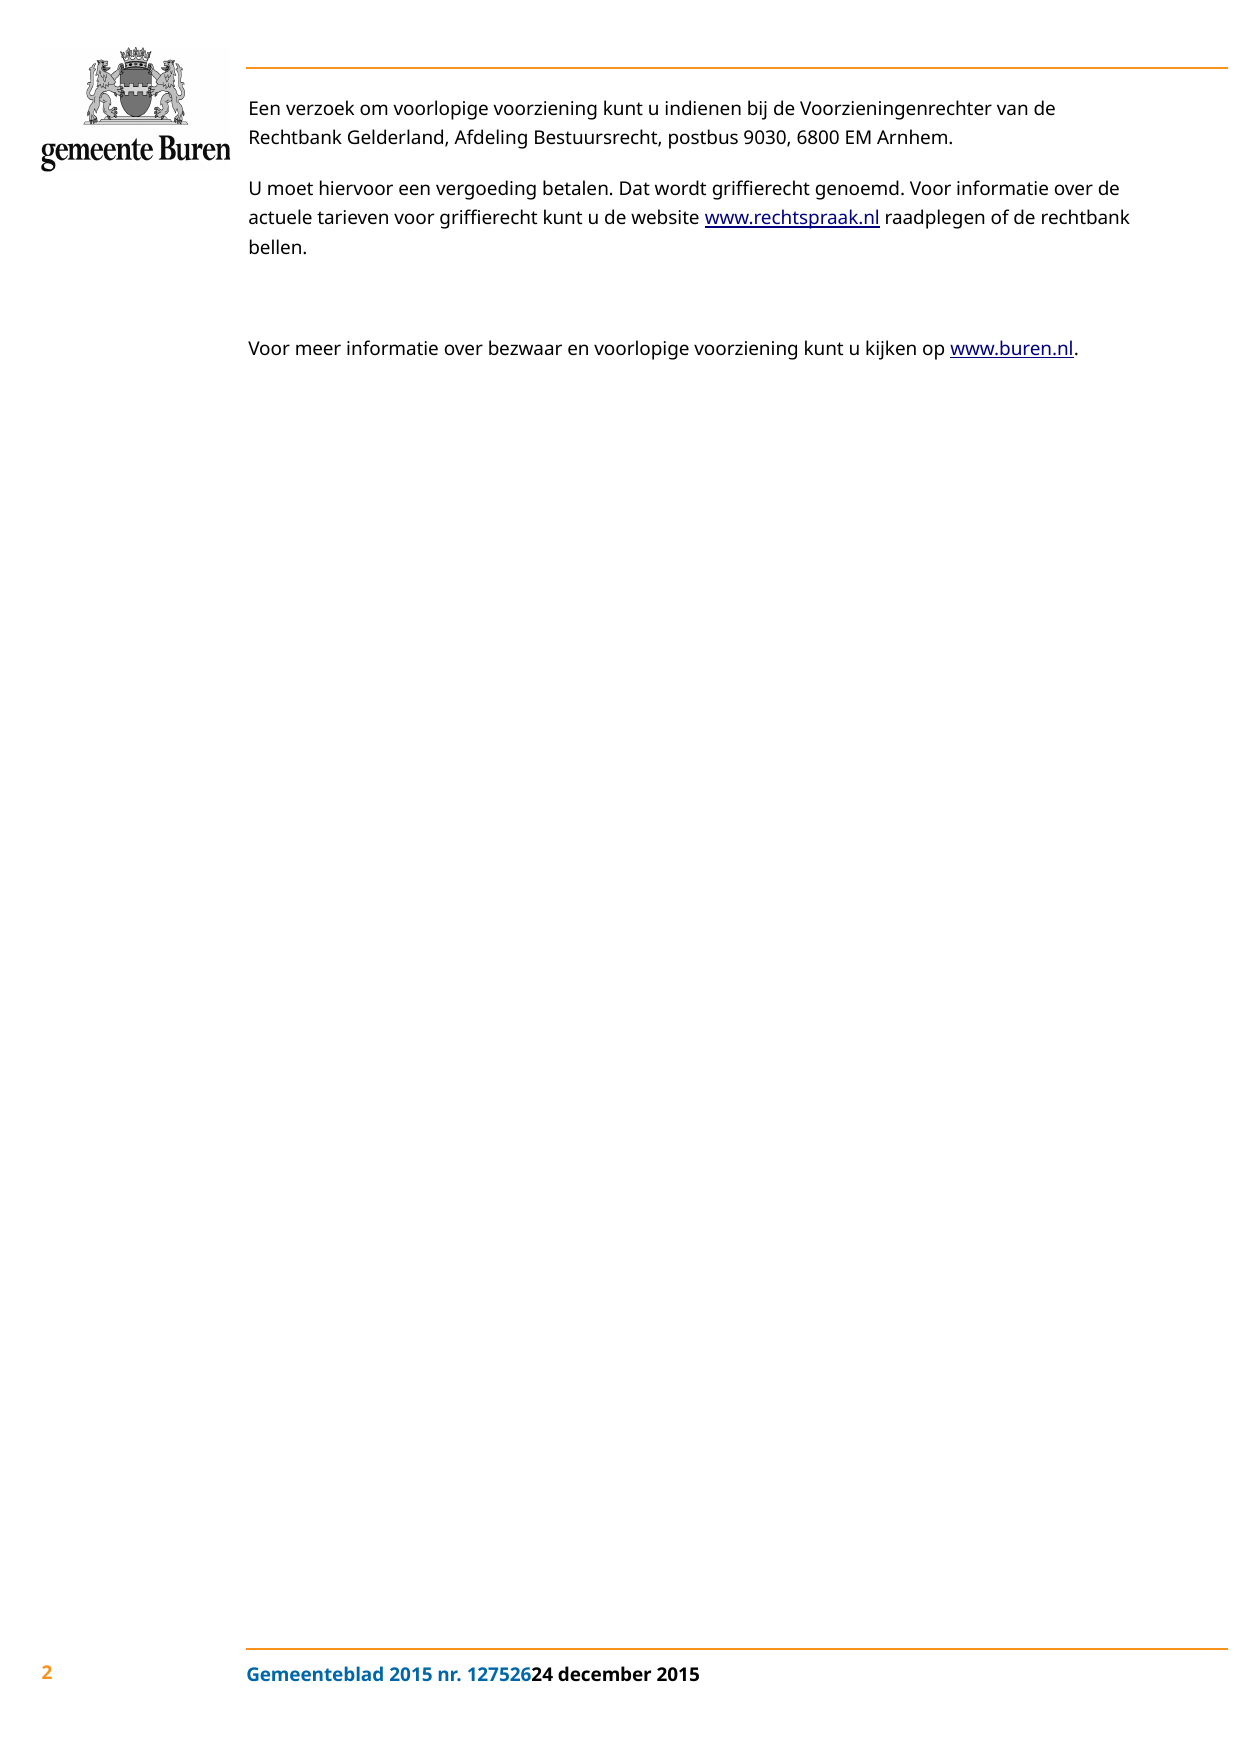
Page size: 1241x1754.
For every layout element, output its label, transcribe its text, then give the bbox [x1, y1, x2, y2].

text Een verzoek om voorlopige voorziening kunt u indienen bij de Voorzieningenrechter van de Rechtbank Gelderland, Afdeling Bestuursrecht, postbus 9030, 6800 EM Arnhem. [248, 95, 1152, 150]
picture [41, 47, 231, 172]
text Voor meer informatie over bezwaar en voorlopige voorziening kunt u kijken op www.buren.nl. [248, 335, 1152, 361]
text U moet hiervoor een vergoeding betalen. Dat wordt griffierecht genoemd. Voor informatie over de actuele tarieven voor griffierecht kunt u de website www.rechtspraak.nl raadplegen of de rechtbank bellen. [248, 175, 1152, 260]
